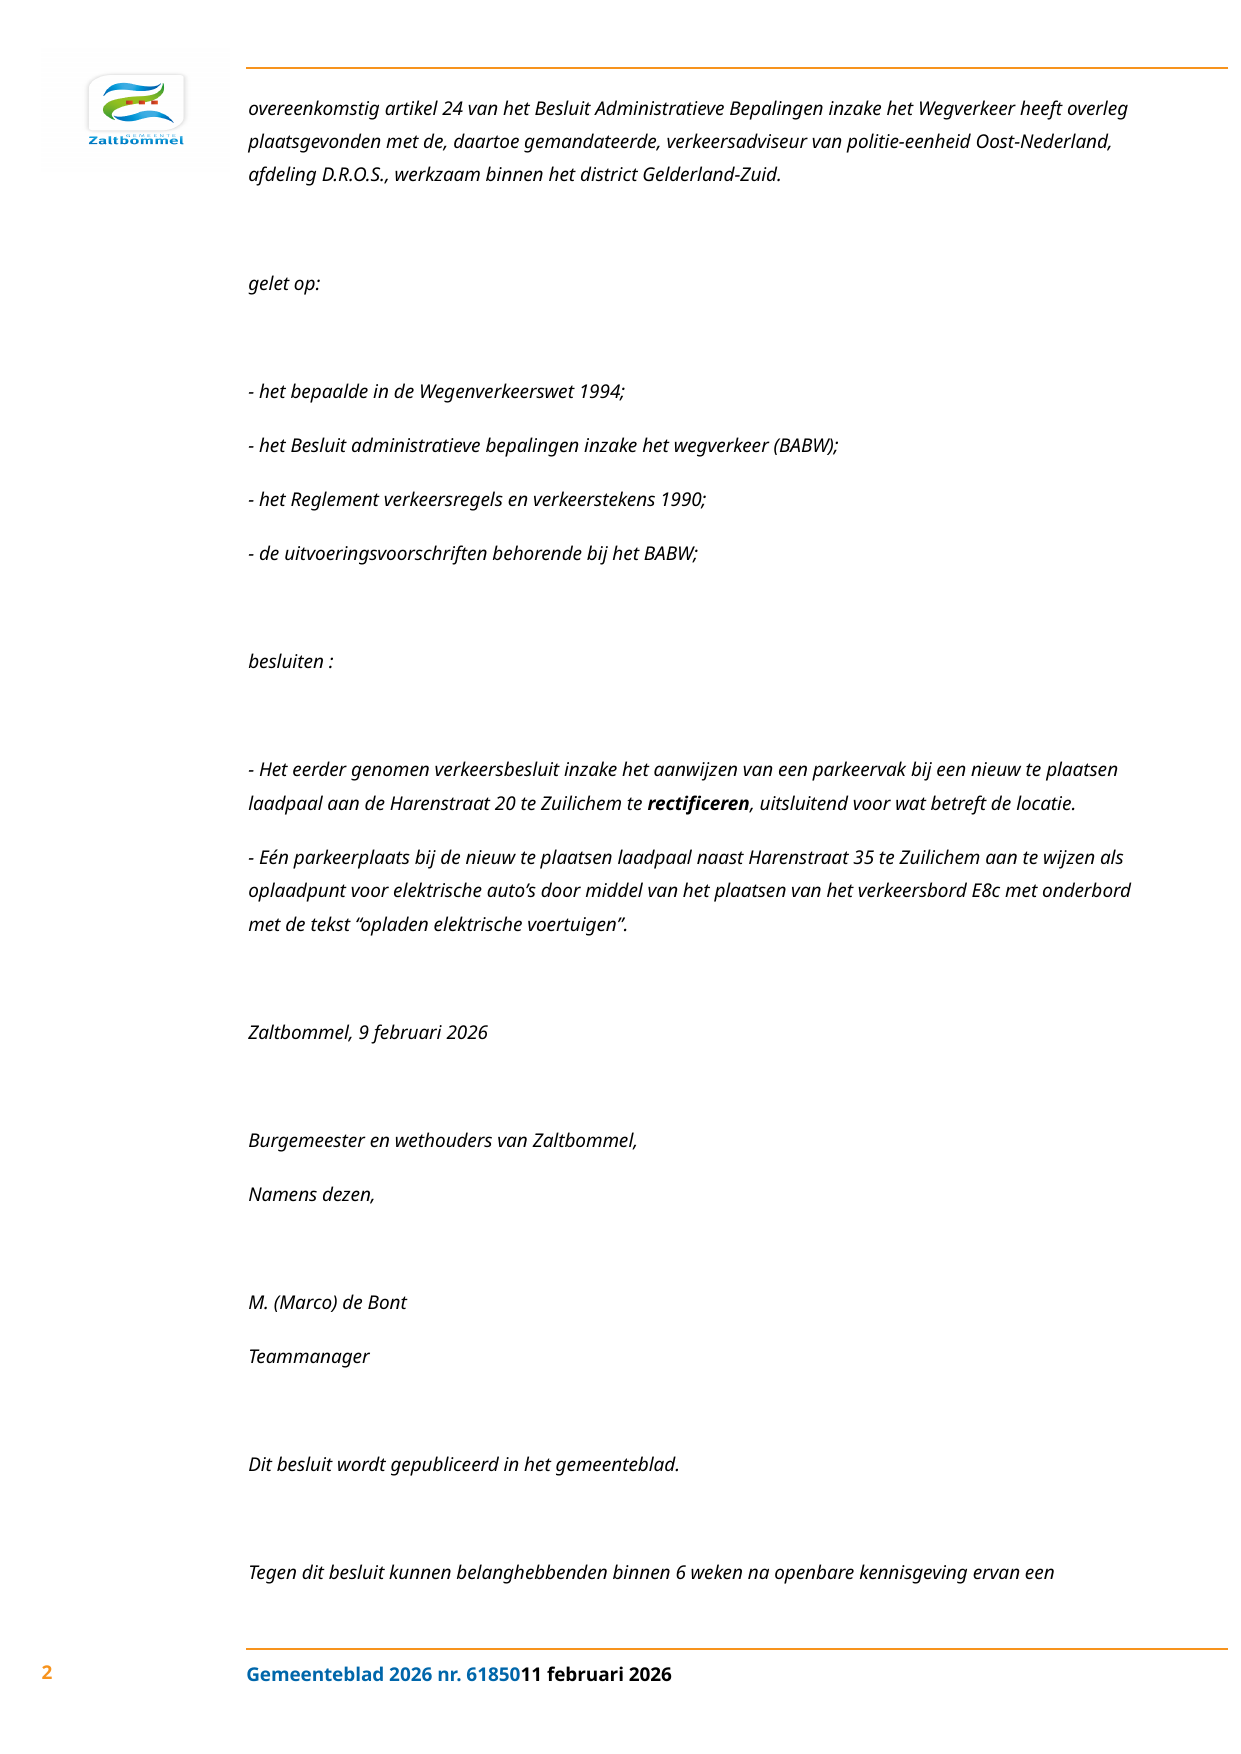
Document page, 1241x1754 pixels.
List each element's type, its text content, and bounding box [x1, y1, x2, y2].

text - de uitvoeringsvoorschriften behorende bij het BABW; [248, 540, 1152, 566]
picture [41, 47, 231, 172]
text besluiten : [248, 648, 1152, 674]
text - het Reglement verkeersregels en verkeerstekens 1990; [248, 486, 1152, 512]
text overeenkomstig artikel 24 van het Besluit Administratieve Bepalingen inzake het Wegverkeer heeft overleg plaatsgevonden met de, daartoe gemandateerde, verkeersadviseur van politie-eenheid Oost-Nederland, afdeling D.R.O.S., werkzaam binnen het district Gelderland-Zuid. [248, 95, 1152, 187]
text - het bepaalde in de Wegenverkeerswet 1994; [248, 378, 1152, 404]
text Tegen dit besluit kunnen belanghebbenden binnen 6 weken na openbare kennisgeving ervan een [248, 1559, 1152, 1585]
text - Eén parkeerplaats bij de nieuw te plaatsen laadpaal naast Harenstraat 35 te Zuilichem aan te wijzen als oplaadpunt voor elektrische auto’s door middel van het plaatsen van het verkeersbord E8c met onderbord met de tekst “opladen elektrische voertuigen”. [248, 844, 1152, 936]
text - het Besluit administratieve bepalingen inzake het wegverkeer (BABW); [248, 432, 1152, 458]
text Burgemeester en wethouders van Zaltbommel, [248, 1127, 1152, 1153]
text Namens dezen, [248, 1181, 1152, 1207]
text - Het eerder genomen verkeersbesluit inzake het aanwijzen van een parkeervak bij een nieuw te plaatsen laadpaal aan de Harenstraat 20 te Zuilichem te rectificeren, uitsluitend voor wat betreft de locatie. [248, 756, 1152, 816]
text gelet op: [248, 270, 1152, 296]
text Dit besluit wordt gepubliceerd in het gemeenteblad. [248, 1451, 1152, 1477]
text Teammanager [248, 1343, 1152, 1369]
text Zaltbommel, 9 februari 2026 [248, 1019, 1152, 1044]
text M. (Marco) de Bont [248, 1289, 1152, 1315]
